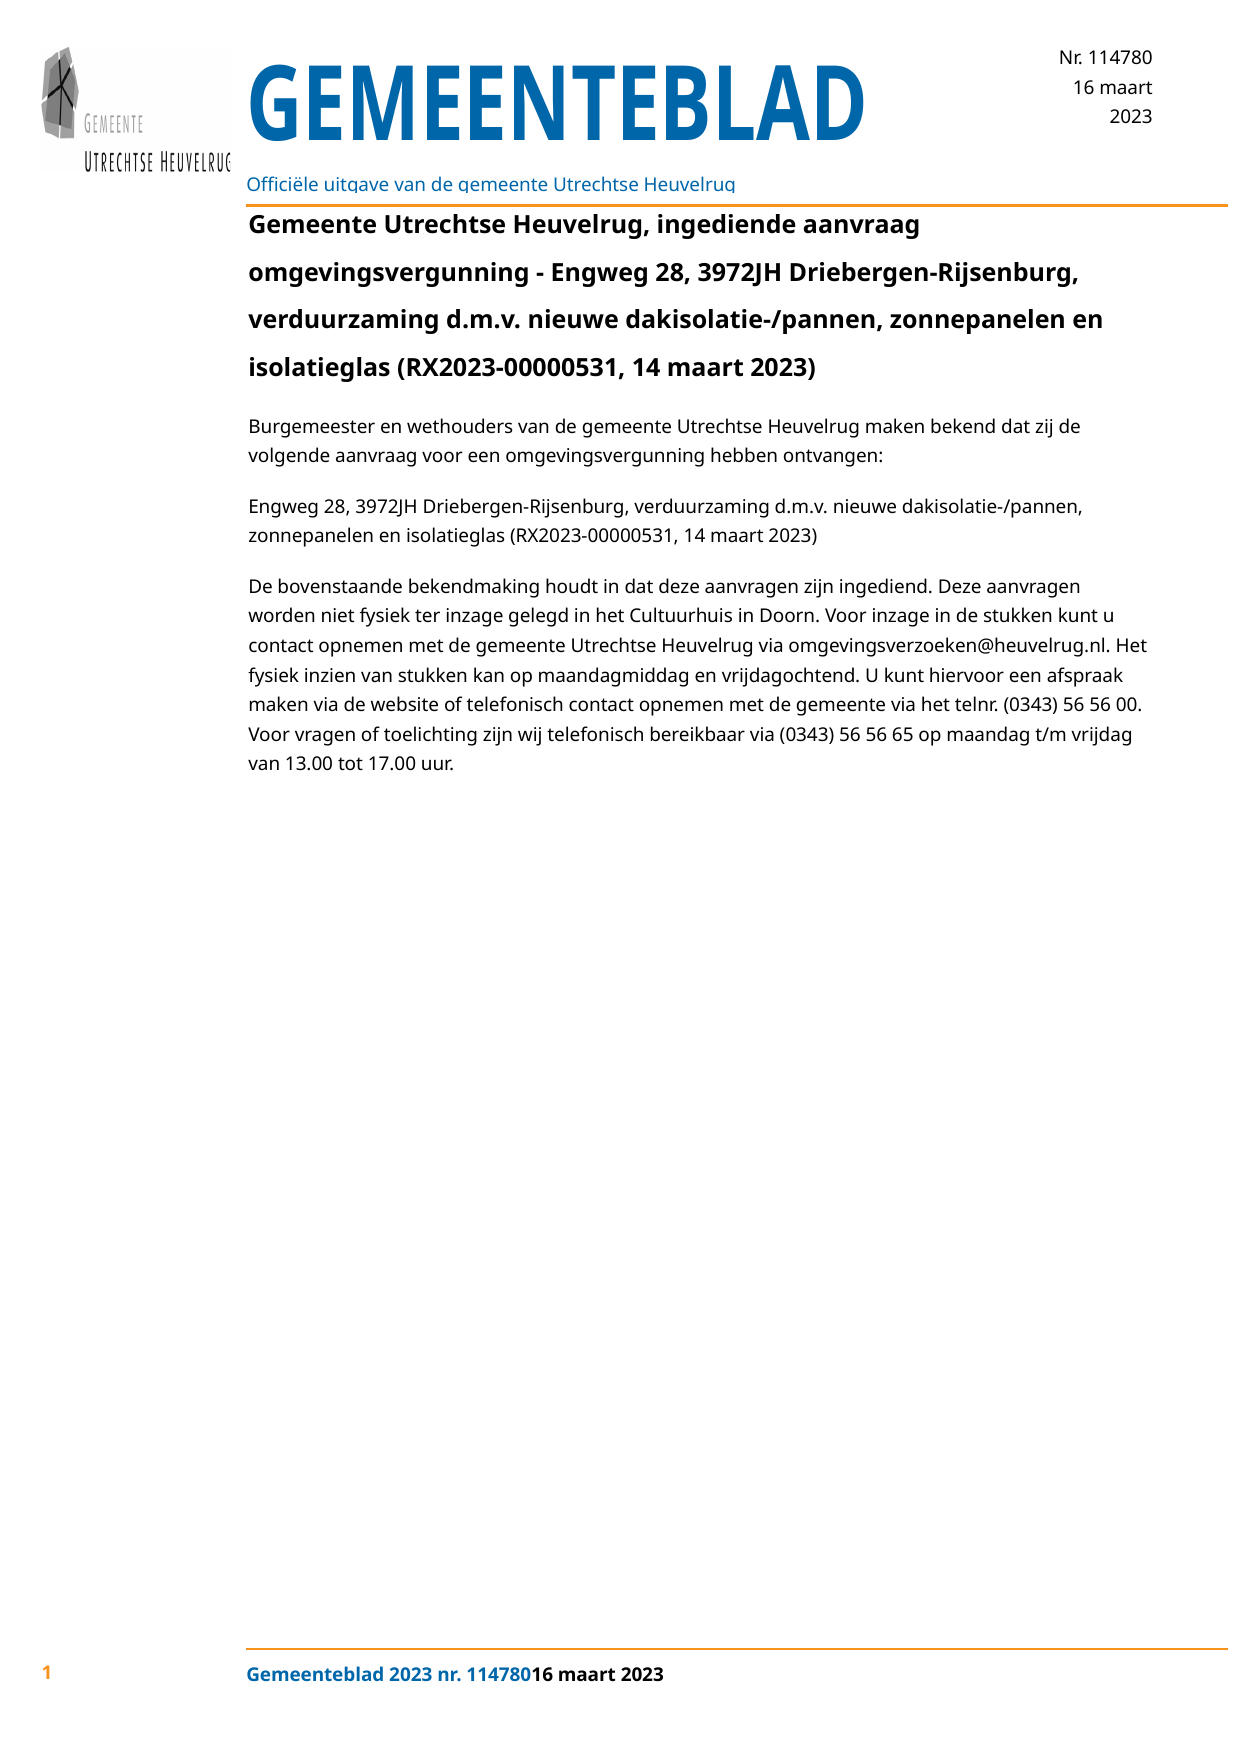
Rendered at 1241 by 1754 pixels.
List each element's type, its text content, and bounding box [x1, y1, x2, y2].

text Gemeente Utrechtse Heuvelrug, ingediende aanvraag omgevingsvergunning - Engweg 28, 3972JH Driebergen-Rijsenburg, verduurzaming d.m.v. nieuwe dakisolatie-/pannen, zonnepanelen en isolatieglas (RX2023-00000531, 14 maart 2023) [248, 207, 1152, 384]
text De bovenstaande bekendmaking houdt in dat deze aanvragen zijn ingediend. Deze aanvragen worden niet fysiek ter inzage gelegd in het Cultuurhuis in Doorn. Voor inzage in de stukken kunt u contact opnemen met de gemeente Utrechtse Heuvelrug via omgevingsverzoeken@heuvelrug.nl. Het fysiek inzien van stukken kan op maandagmiddag en vrijdagochtend. U kunt hiervoor een afspraak maken via de website of telefonisch contact opnemen met de gemeente via het telnr. (0343) 56 56 00. Voor vragen of toelichting zijn wij telefonisch bereikbaar via (0343) 56 56 65 op maandag t/m vrijdag van 13.00 tot 17.00 uur. [248, 573, 1152, 776]
text Engweg 28, 3972JH Driebergen-Rijsenburg, verduurzaming d.m.v. nieuwe dakisolatie-/pannen, zonnepanelen en isolatieglas (RX2023-00000531, 14 maart 2023) [248, 493, 1152, 548]
text Burgemeester en wethouders van de gemeente Utrechtse Heuvelrug maken bekend dat zij de volgende aanvraag voor een omgevingsvergunning hebben ontvangen: [248, 413, 1152, 468]
picture [41, 47, 231, 172]
